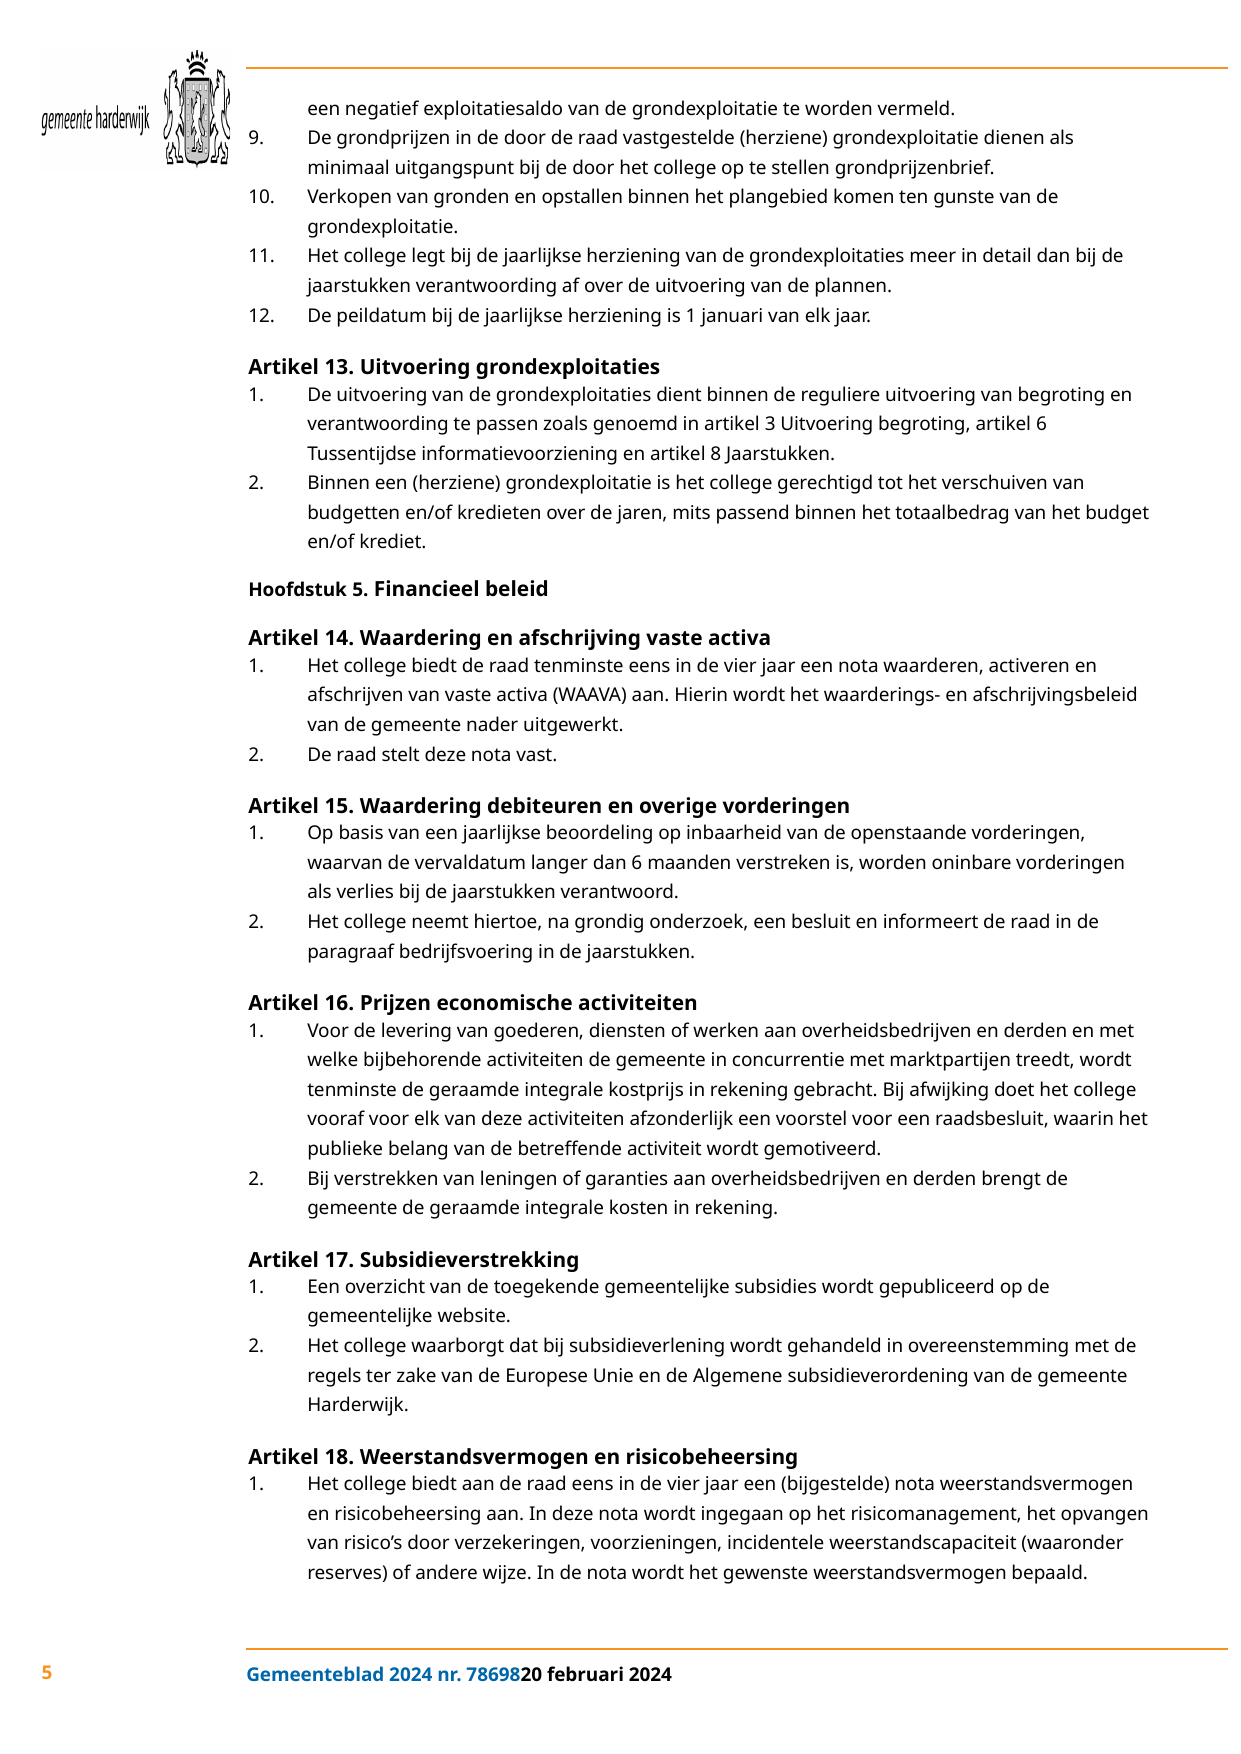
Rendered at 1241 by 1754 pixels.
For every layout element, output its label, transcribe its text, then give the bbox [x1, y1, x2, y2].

list Het college legt bij de jaarlijkse herziening van de grondexploitaties meer in detail dan bij de jaarstukken verantwoording af over de uitvoering van de plannen. [248, 243, 1152, 298]
list Voor de levering van goederen, diensten of werken aan overheidsbedrijven en derden en met welke bijbehorende activiteiten de gemeente in concurrentie met marktpartijen treedt, wordt tenminste de geraamde integrale kostprijs in rekening gebracht. Bij afwijking doet het college vooraf voor elk van deze activiteiten afzonderlijk een voorstel voor een raadsbesluit, waarin het publieke belang van de betreffende activiteit wordt gemotiveerd. [248, 1017, 1152, 1161]
list Binnen een (herziene) grondexploitatie is het college gerechtigd tot het verschuiven van budgetten en/of kredieten over de jaren, mits passend binnen het totaalbedrag van het budget en/of krediet. [248, 469, 1152, 554]
text Artikel 18. Weerstandsvermogen en risicobeheersing [248, 1442, 1152, 1470]
list een negatief exploitatiesaldo van de grondexploitatie te worden vermeld. [248, 95, 1152, 121]
list De peildatum bij de jaarlijkse herziening is 1 januari van elk jaar. [248, 302, 1152, 328]
list Het college biedt aan de raad eens in de vier jaar een (bijgestelde) nota weerstandsvermogen en risicobeheersing aan. In deze nota wordt ingegaan op het risicomanagement, het opvangen van risico’s door verzekeringen, voorzieningen, incidentele weerstandscapaciteit (waaronder reserves) of andere wijze. In de nota wordt het gewenste weerstandsvermogen bepaald. [248, 1470, 1152, 1585]
list Het college biedt de raad tenminste eens in de vier jaar een nota waarderen, activeren en afschrijven van vaste activa (WAAVA) aan. Hierin wordt het waarderings- en afschrijvingsbeleid van de gemeente nader uitgewerkt. [248, 652, 1152, 737]
list Het college waarborgt dat bij subsidieverlening wordt gehandeld in overeenstemming met de regels ter zake van de Europese Unie en de Algemene subsidieverordening van de gemeente Harderwijk. [248, 1332, 1152, 1417]
text Artikel 14. Waardering en afschrijving vaste activa [248, 623, 1152, 652]
text Artikel 16. Prijzen economische activiteiten [248, 988, 1152, 1017]
list De grondprijzen in de door de raad vastgestelde (herziene) grondexploitatie dienen als minimaal uitgangspunt bij de door het college op te stellen grondprijzenbrief. [248, 124, 1152, 180]
list Het college neemt hiertoe, na grondig onderzoek, een besluit en informeert de raad in de paragraaf bedrijfsvoering in de jaarstukken. [248, 908, 1152, 964]
list De raad stelt deze nota vast. [248, 741, 1152, 766]
list Bij verstrekken van leningen of garanties aan overheidsbedrijven en derden brengt de gemeente de geraamde integrale kosten in rekening. [248, 1165, 1152, 1220]
list Verkopen van gronden en opstallen binnen het plangebied komen ten gunste van de grondexploitatie. [248, 183, 1152, 239]
list Een overzicht van de toegekende gemeentelijke subsidies wordt gepubliceerd op de gemeentelijke website. [248, 1273, 1152, 1328]
text Artikel 13. Uitvoering grondexploitaties [248, 352, 1152, 381]
text Artikel 17. Subsidieverstrekking [248, 1245, 1152, 1273]
list Op basis van een jaarlijkse beoordeling op inbaarheid van de openstaande vorderingen, waarvan de vervaldatum langer dan 6 maanden verstreken is, worden oninbare vorderingen als verlies bij de jaarstukken verantwoord. [248, 819, 1152, 904]
text Hoofdstuk 5. Financieel beleid [248, 574, 1152, 603]
list De uitvoering van de grondexploitaties dient binnen de reguliere uitvoering van begroting en verantwoording te passen zoals genoemd in artikel 3 Uitvoering begroting, artikel 6 Tussentijdse informatievoorziening en artikel 8 Jaarstukken. [248, 381, 1152, 466]
text Artikel 15. Waardering debiteuren en overige vorderingen [248, 791, 1152, 819]
picture [41, 47, 231, 172]
